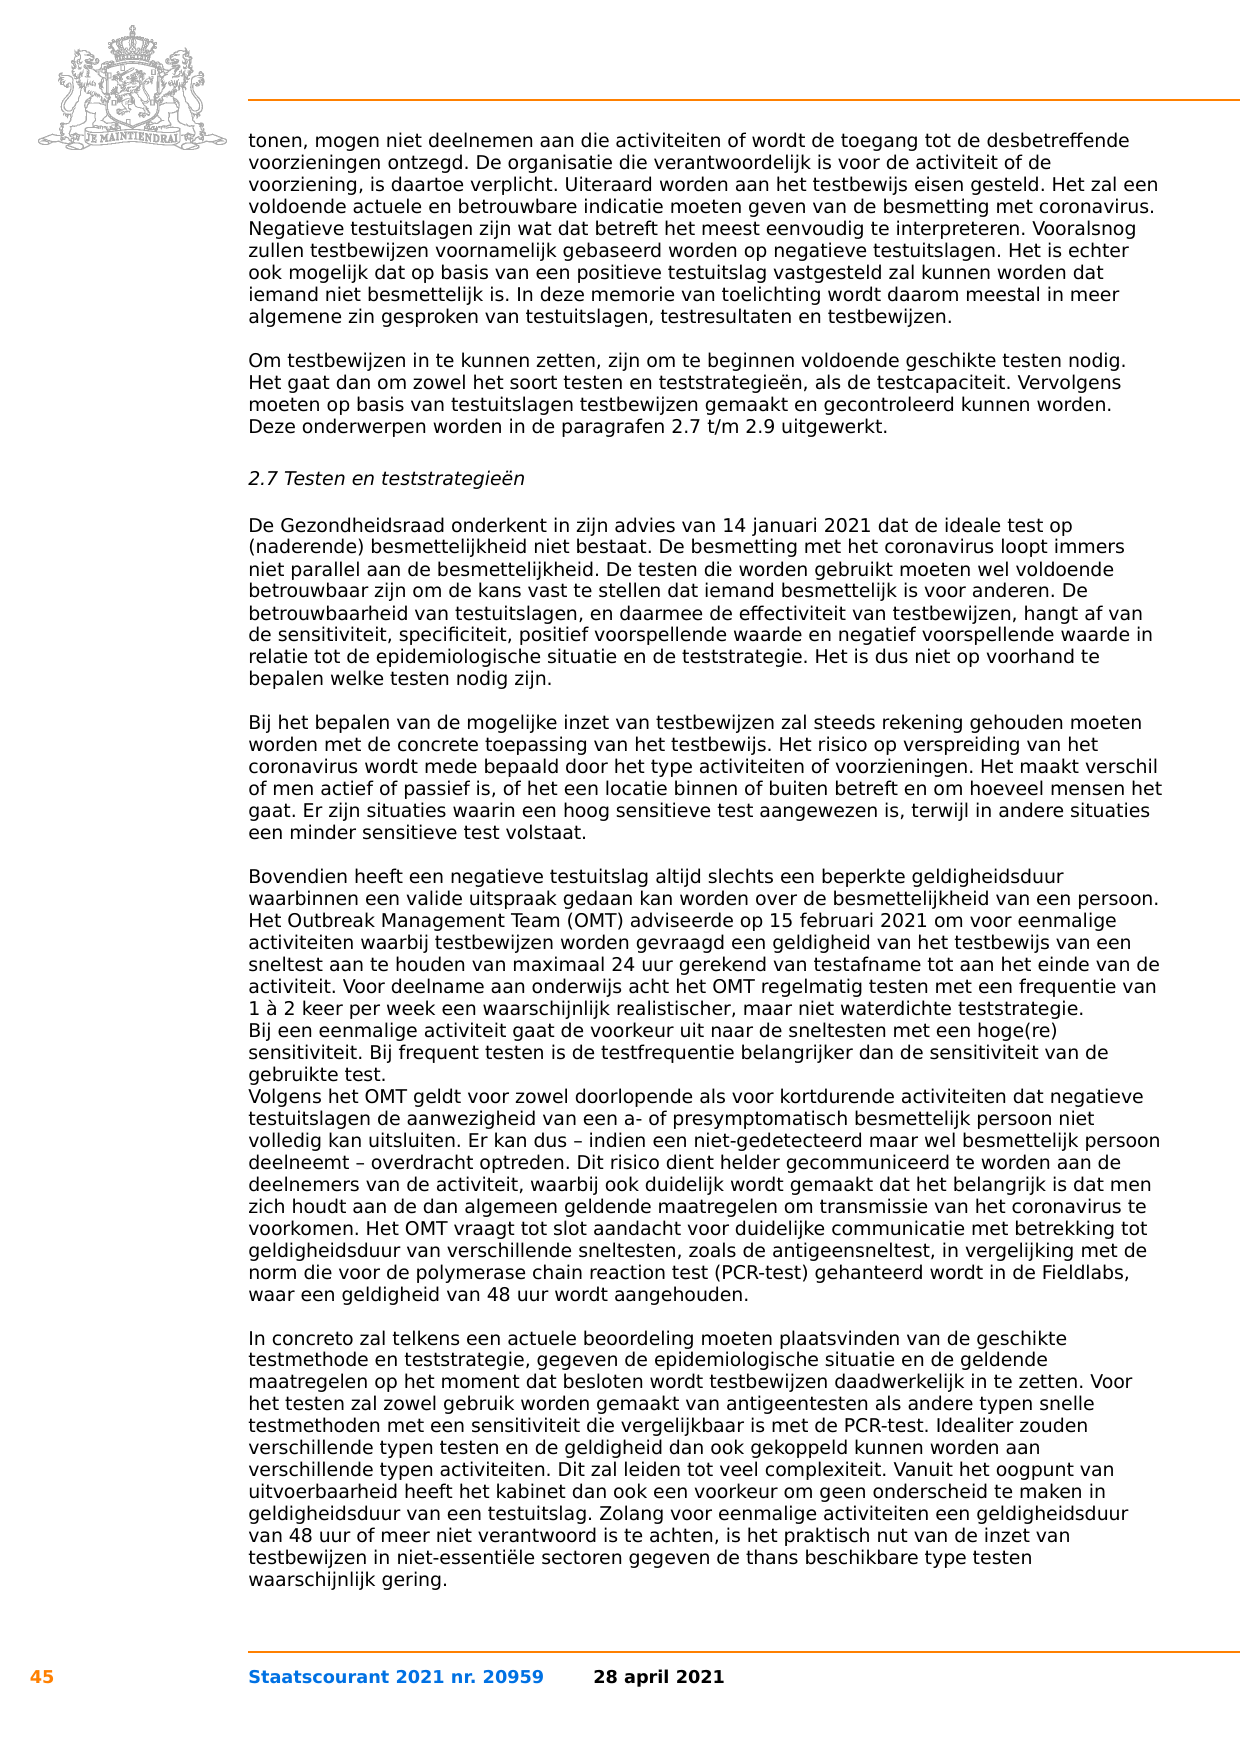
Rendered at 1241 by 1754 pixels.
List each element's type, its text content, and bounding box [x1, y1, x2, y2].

text tonen, mogen niet deelnemen aan die activiteiten of wordt de toegang tot de desbetreffende voorzieningen ontzegd. De organisatie die verantwoordelijk is voor de activiteit of de voorziening, is daartoe verplicht. Uiteraard worden aan het testbewijs eisen gesteld. Het zal een voldoende actuele en betrouwbare indicatie moeten geven van de besmetting met coronavirus. Negatieve testuitslagen zijn wat dat betreft het meest eenvoudig te interpreteren. Vooralsnog zullen testbewijzen voornamelijk gebaseerd worden op negatieve testuitslagen. Het is echter ook mogelijk dat op basis van een positieve testuitslag vastgesteld zal kunnen worden dat iemand niet besmettelijk is. In deze memorie van toelichting wordt daarom meestal in meer algemene zin gesproken van testuitslagen, testresultaten en testbewijzen. [248, 130, 1163, 328]
text Om testbewijzen in te kunnen zetten, zijn om te beginnen voldoende geschikte testen nodig. Het gaat dan om zowel het soort testen en teststrategieën, als de testcapaciteit. Vervolgens moeten op basis van testuitslagen testbewijzen gemaakt en gecontroleerd kunnen worden. Deze onderwerpen worden in de paragrafen 2.7 t/m 2.9 uitgewerkt. [248, 349, 1163, 437]
picture [38, 25, 227, 150]
text De Gezondheidsraad onderkent in zijn advies van 14 januari 2021 dat de ideale test op (naderende) besmettelijkheid niet bestaat. De besmetting met het coronavirus loopt immers niet parallel aan de besmettelijkheid. De testen die worden gebruikt moeten wel voldoende betrouwbaar zijn om de kans vast te stellen dat iemand besmettelijk is voor anderen. De betrouwbaarheid van testuitslagen, en daarmee de effectiviteit van testbewijzen, hangt af van de sensitiviteit, specificiteit, positief voorspellende waarde en negatief voorspellende waarde in relatie tot de epidemiologische situatie en de teststrategie. Het is dus niet op voorhand te bepalen welke testen nodig zijn. [248, 514, 1163, 690]
subtitle 2.7 Testen en teststrategieën [248, 467, 1163, 489]
text Bovendien heeft een negatieve testuitslag altijd slechts een beperkte geldigheidsduur waarbinnen een valide uitspraak gedaan kan worden over de besmettelijkheid van een persoon. Het Outbreak Management Team (OMT) adviseerde op 15 februari 2021 om voor eenmalige activiteiten waarbij testbewijzen worden gevraagd een geldigheid van het testbewijs van een sneltest aan te houden van maximaal 24 uur gerekend van testafname tot aan het einde van de activiteit. Voor deelname aan onderwijs acht het OMT regelmatig testen met een frequentie van 1 à 2 keer per week een waarschijnlijk realistischer, maar niet waterdichte teststrategie. [248, 866, 1163, 1020]
text In concreto zal telkens een actuele beoordeling moeten plaatsvinden van de geschikte testmethode en teststrategie, gegeven de epidemiologische situatie en de geldende maatregelen op het moment dat besloten wordt testbewijzen daadwerkelijk in te zetten. Voor het testen zal zowel gebruik worden gemaakt van antigeentesten als andere typen snelle testmethoden met een sensitiviteit die vergelijkbaar is met de PCR-test. Idealiter zouden verschillende typen testen en de geldigheid dan ook gekoppeld kunnen worden aan verschillende typen activiteiten. Dit zal leiden tot veel complexiteit. Vanuit het oogpunt van uitvoerbaarheid heeft het kabinet dan ook een voorkeur om geen onderscheid te maken in geldigheidsduur van een testuitslag. Zolang voor eenmalige activiteiten een geldigheidsduur van 48 uur of meer niet verantwoord is te achten, is het praktisch nut van de inzet van testbewijzen in niet-essentiële sectoren gegeven de thans beschikbare type testen waarschijnlijk gering. [248, 1327, 1163, 1591]
text Bij een eenmalige activiteit gaat de voorkeur uit naar de sneltesten met een hoge(re) sensitiviteit. Bij frequent testen is de testfrequentie belangrijker dan de sensitiviteit van de gebruikte test. [248, 1020, 1163, 1086]
text Volgens het OMT geldt voor zowel doorlopende als voor kortdurende activiteiten dat negatieve testuitslagen de aanwezigheid van een a- of presymptomatisch besmettelijk persoon niet volledig kan uitsluiten. Er kan dus – indien een niet-gedetecteerd maar wel besmettelijk persoon deelneemt – overdracht optreden. Dit risico dient helder gecommuniceerd te worden aan de deelnemers van de activiteit, waarbij ook duidelijk wordt gemaakt dat het belangrijk is dat men zich houdt aan de dan algemeen geldende maatregelen om transmissie van het coronavirus te voorkomen. Het OMT vraagt tot slot aandacht voor duidelijke communicatie met betrekking tot geldigheidsduur van verschillende sneltesten, zoals de antigeensneltest, in vergelijking met de norm die voor de polymerase chain reaction test (PCR-test) gehanteerd wordt in de Fieldlabs, waar een geldigheid van 48 uur wordt aangehouden. [248, 1086, 1163, 1306]
text Bij het bepalen van de mogelijke inzet van testbewijzen zal steeds rekening gehouden moeten worden met de concrete toepassing van het testbewijs. Het risico op verspreiding van het coronavirus wordt mede bepaald door het type activiteiten of voorzieningen. Het maakt verschil of men actief of passief is, of het een locatie binnen of buiten betreft en om hoeveel mensen het gaat. Er zijn situaties waarin een hoog sensitieve test aangewezen is, terwijl in andere situaties een minder sensitieve test volstaat. [248, 712, 1163, 844]
